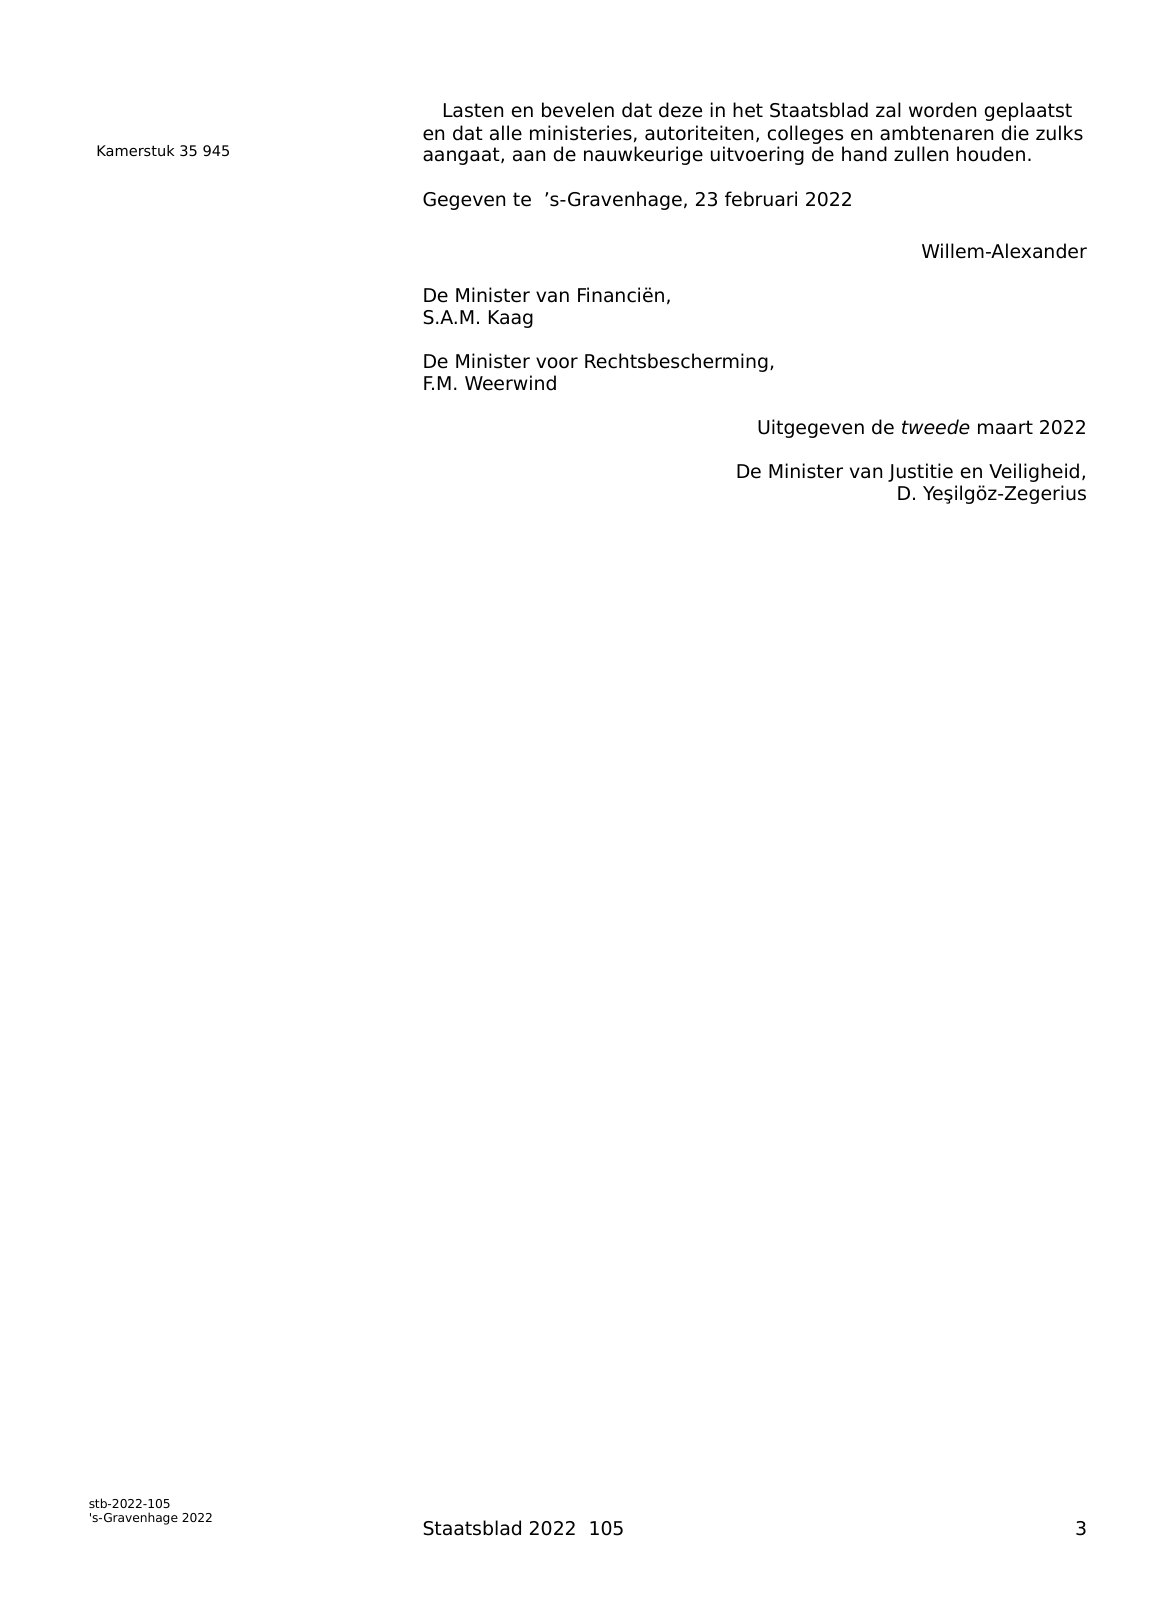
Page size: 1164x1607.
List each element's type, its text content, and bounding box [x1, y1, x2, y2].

text Gegeven te ’s-Gravenhage, 23 februari 2022 [422, 188, 1087, 211]
text Lasten en bevelen dat deze in het Staatsblad zal worden geplaatst en dat alle ministeries, autoriteiten, colleges en ambtenaren die zulks aangaat, aan de nauwkeurige uitvoering de hand zullen houden. [422, 100, 1087, 166]
text De Minister voor Rechtsbescherming, F.M. Weerwind [422, 351, 1087, 395]
text De Minister van Justitie en Veiligheid, D. Yeşilgöz-Zegerius [422, 461, 1087, 505]
text Willem-Alexander [422, 241, 1087, 262]
text De Minister van Financiën, S.A.M. Kaag [422, 285, 1087, 329]
text 's-Gravenhage 2022 [88, 1511, 323, 1525]
text stb-2022-105 [88, 1497, 323, 1511]
text Kamerstuk 35 945 [77, 143, 396, 160]
text Uitgegeven de tweede maart 2022 [422, 417, 1087, 439]
